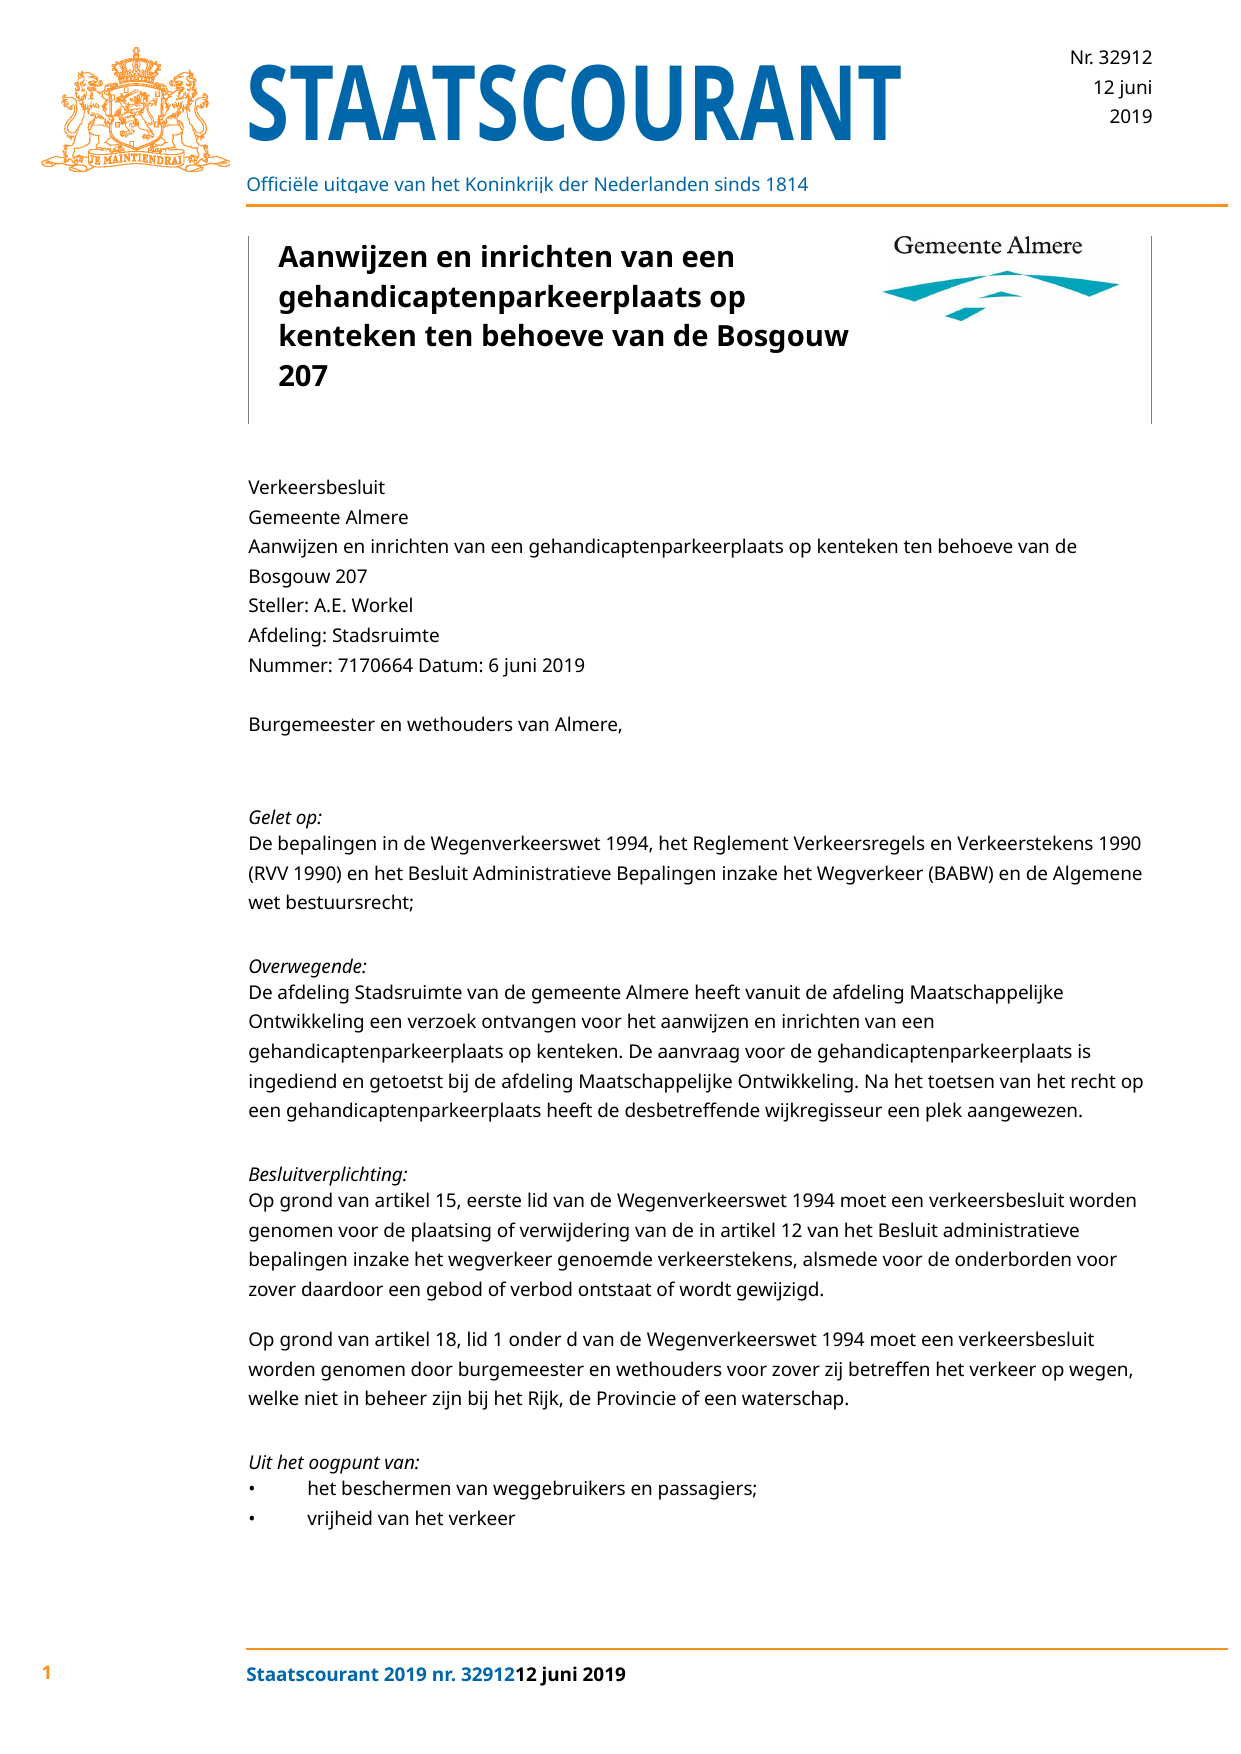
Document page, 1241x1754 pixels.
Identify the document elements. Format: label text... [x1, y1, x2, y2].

list het beschermen van weggebruikers en passagiers; [248, 1475, 1152, 1501]
picture [882, 236, 1119, 321]
table_header Aanwijzen en inrichten van een gehandicaptenparkeerplaats op kenteken ten behoeve van de Bosgouw 207 [249, 236, 850, 424]
text Steller: A.E. Workel [248, 593, 1152, 618]
table_header [850, 236, 1151, 424]
text Op grond van artikel 18, lid 1 onder d van de Wegenverkeerswet 1994 moet een verkeersbesluit worden genomen door burgemeester en wethouders voor zover zij betreffen het verkeer op wegen, welke niet in beheer zijn bij het Rijk, de Provincie of een waterschap. [248, 1326, 1152, 1411]
text Overwegende: [248, 953, 1152, 979]
text De afdeling Stadsruimte van de gemeente Almere heeft vanuit de afdeling Maatschappelijke Ontwikkeling een verzoek ontvangen voor het aanwijzen en inrichten van een gehandicaptenparkeerplaats op kenteken. De aanvraag voor de gehandicaptenparkeerplaats is ingediend en getoetst bij de afdeling Maatschappelijke Ontwikkeling. Na het toetsen van het recht op een gehandicaptenparkeerplaats heeft de desbetreffende wijkregisseur een plek aangewezen. [248, 979, 1152, 1123]
text Nummer: 7170664 Datum: 6 juni 2019 [248, 652, 1152, 678]
text Afdeling: Stadsruimte [248, 622, 1152, 648]
text De bepalingen in de Wegenverkeerswet 1994, het Reglement Verkeersregels en Verkeerstekens 1990 (RVV 1990) en het Besluit Administratieve Bepalingen inzake het Wegverkeer (BABW) en de Algemene wet bestuursrecht; [248, 830, 1152, 915]
picture [41, 47, 231, 172]
text Verkeersbesluit [248, 474, 1152, 500]
list vrijheid van het verkeer [248, 1505, 1152, 1531]
text Burgemeester en wethouders van Almere, [248, 711, 1152, 737]
text Aanwijzen en inrichten van een gehandicaptenparkeerplaats op kenteken ten behoeve van de Bosgouw 207 [248, 533, 1152, 589]
text Gelet op: [248, 804, 1152, 830]
text Uit het oogpunt van: [248, 1449, 1152, 1475]
text Op grond van artikel 15, eerste lid van de Wegenverkeerswet 1994 moet een verkeersbesluit worden genomen voor de plaatsing of verwijdering van de in artikel 12 van het Besluit administratieve bepalingen inzake het wegverkeer genoemde verkeerstekens, alsmede voor de onderborden voor zover daardoor een gebod of verbod ontstaat of wordt gewijzigd. [248, 1187, 1152, 1302]
text Gemeente Almere [248, 504, 1152, 530]
text Besluitverplichting: [248, 1161, 1152, 1187]
